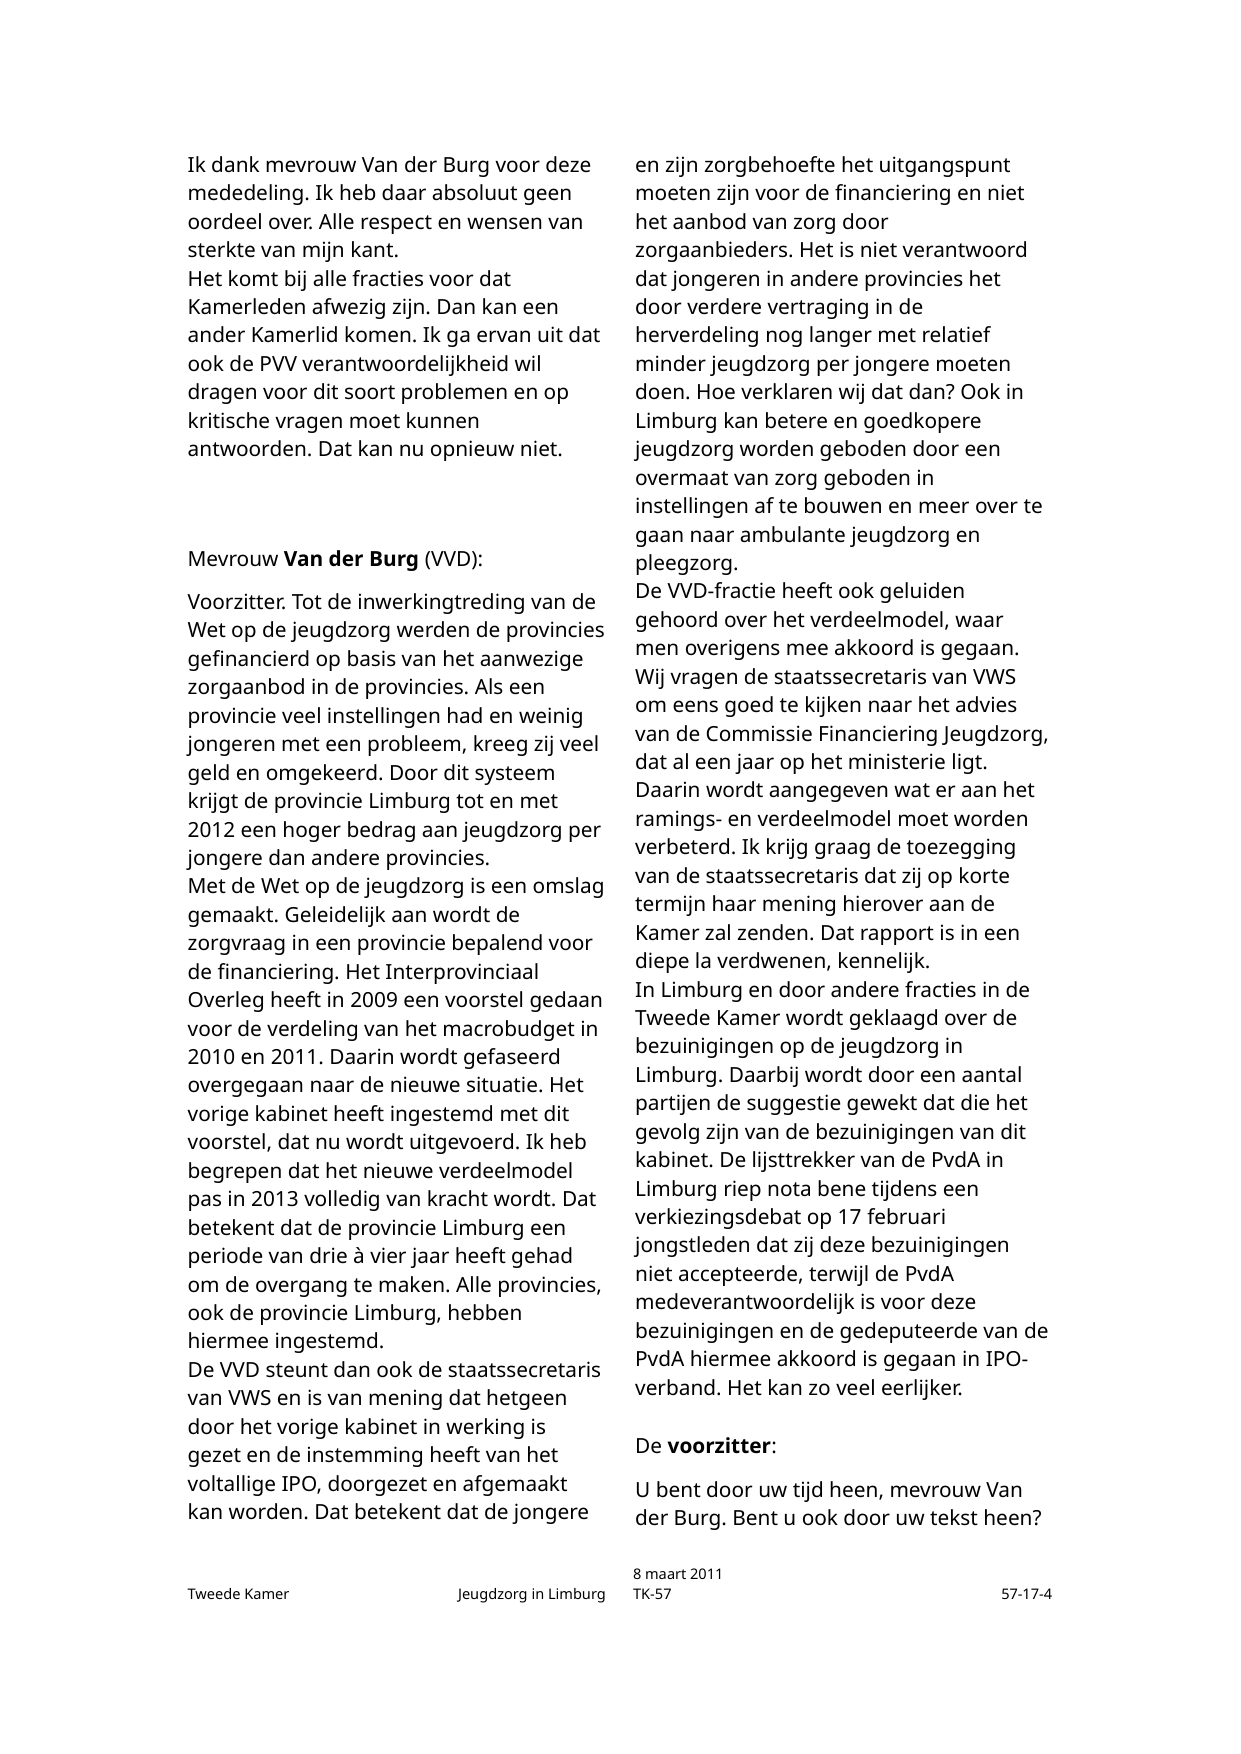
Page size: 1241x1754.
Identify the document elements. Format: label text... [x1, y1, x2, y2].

text Met de Wet op de jeugdzorg is een omslag gemaakt. Geleidelijk aan wordt de zorgvraag in een provincie bepalend voor de financiering. Het Interprovinciaal Overleg heeft in 2009 een voorstel gedaan voor de verdeling van het macrobudget in 2010 en 2011. Daarin wordt gefaseerd overgegaan naar de nieuwe situatie. Het vorige kabinet heeft ingestemd met dit voorstel, dat nu wordt uitgevoerd. Ik heb begrepen dat het nieuwe verdeelmodel pas in 2013 volledig van kracht wordt. Dat betekent dat de provincie Limburg een periode van drie à vier jaar heeft gehad om de overgang te maken. Alle provincies, ook de provincie Limburg, hebben hiermee ingestemd. [187, 872, 605, 1355]
text De VVD steunt dan ook de staatssecretaris van VWS en is van mening dat hetgeen door het vorige kabinet in werking is gezet en de instemming heeft van het voltallige IPO, doorgezet en afgemaakt kan worden. Dat betekent dat de jongere [187, 1355, 605, 1526]
text Voorzitter. Tot de inwerkingtreding van de Wet op de jeugdzorg werden de provincies gefinancierd op basis van het aanwezige zorgaanbod in de provincies. Als een provincie veel instellingen had en weinig jongeren met een probleem, kreeg zij veel geld en omgekeerd. Door dit systeem krijgt de provincie Limburg tot en met 2012 een hoger bedrag aan jeugdzorg per jongere dan andere provincies. [187, 587, 605, 872]
text  [187, 493, 605, 521]
text De voorzitter: [635, 1431, 1053, 1460]
text U bent door uw tijd heen, mevrouw Van der Burg. Bent u ook door uw tekst heen? [635, 1475, 1053, 1532]
text Mevrouw Van der Burg (VVD): [187, 544, 605, 572]
text In Limburg en door andere fracties in de Tweede Kamer wordt geklaagd over de bezuinigingen op de jeugdzorg in Limburg. Daarbij wordt door een aantal partijen de suggestie gewekt dat die het gevolg zijn van de bezuinigingen van dit kabinet. De lijsttrekker van de PvdA in Limburg riep nota bene tijdens een verkiezingsdebat op 17 februari jongstleden dat zij deze bezuinigingen niet accepteerde, terwijl de PvdA medeverantwoordelijk is voor deze bezuinigingen en de gedeputeerde van de PvdA hiermee akkoord is gegaan in IPO-verband. Het kan zo veel eerlijker. [635, 975, 1053, 1401]
text Het komt bij alle fracties voor dat Kamerleden afwezig zijn. Dan kan een ander Kamerlid komen. Ik ga ervan uit dat ook de PVV verantwoordelijkheid wil dragen voor dit soort problemen en op kritische vragen moet kunnen antwoorden. Dat kan nu opnieuw niet. [187, 264, 605, 463]
text en zijn zorgbehoefte het uitgangspunt moeten zijn voor de financiering en niet het aanbod van zorg door zorgaanbieders. Het is niet verantwoord dat jongeren in andere provincies het door verdere vertraging in de herverdeling nog langer met relatief minder jeugdzorg per jongere moeten doen. Hoe verklaren wij dat dan? Ook in Limburg kan betere en goedkopere jeugdzorg worden geboden door een overmaat van zorg geboden in instellingen af te bouwen en meer over te gaan naar ambulante jeugdzorg en pleegzorg. [635, 150, 1053, 577]
text De VVD-fractie heeft ook geluiden gehoord over het verdeelmodel, waar men overigens mee akkoord is gegaan. Wij vragen de staatssecretaris van VWS om eens goed te kijken naar het advies van de Commissie Financiering Jeugdzorg, dat al een jaar op het ministerie ligt. Daarin wordt aangegeven wat er aan het ramings- en verdeelmodel moet worden verbeterd. Ik krijg graag de toezegging van de staatssecretaris dat zij op korte termijn haar mening hierover aan de Kamer zal zenden. Dat rapport is in een diepe la verdwenen, kennelijk. [635, 577, 1053, 975]
text Ik dank mevrouw Van der Burg voor deze mededeling. Ik heb daar absoluut geen oordeel over. Alle respect en wensen van sterkte van mijn kant. [187, 150, 605, 264]
